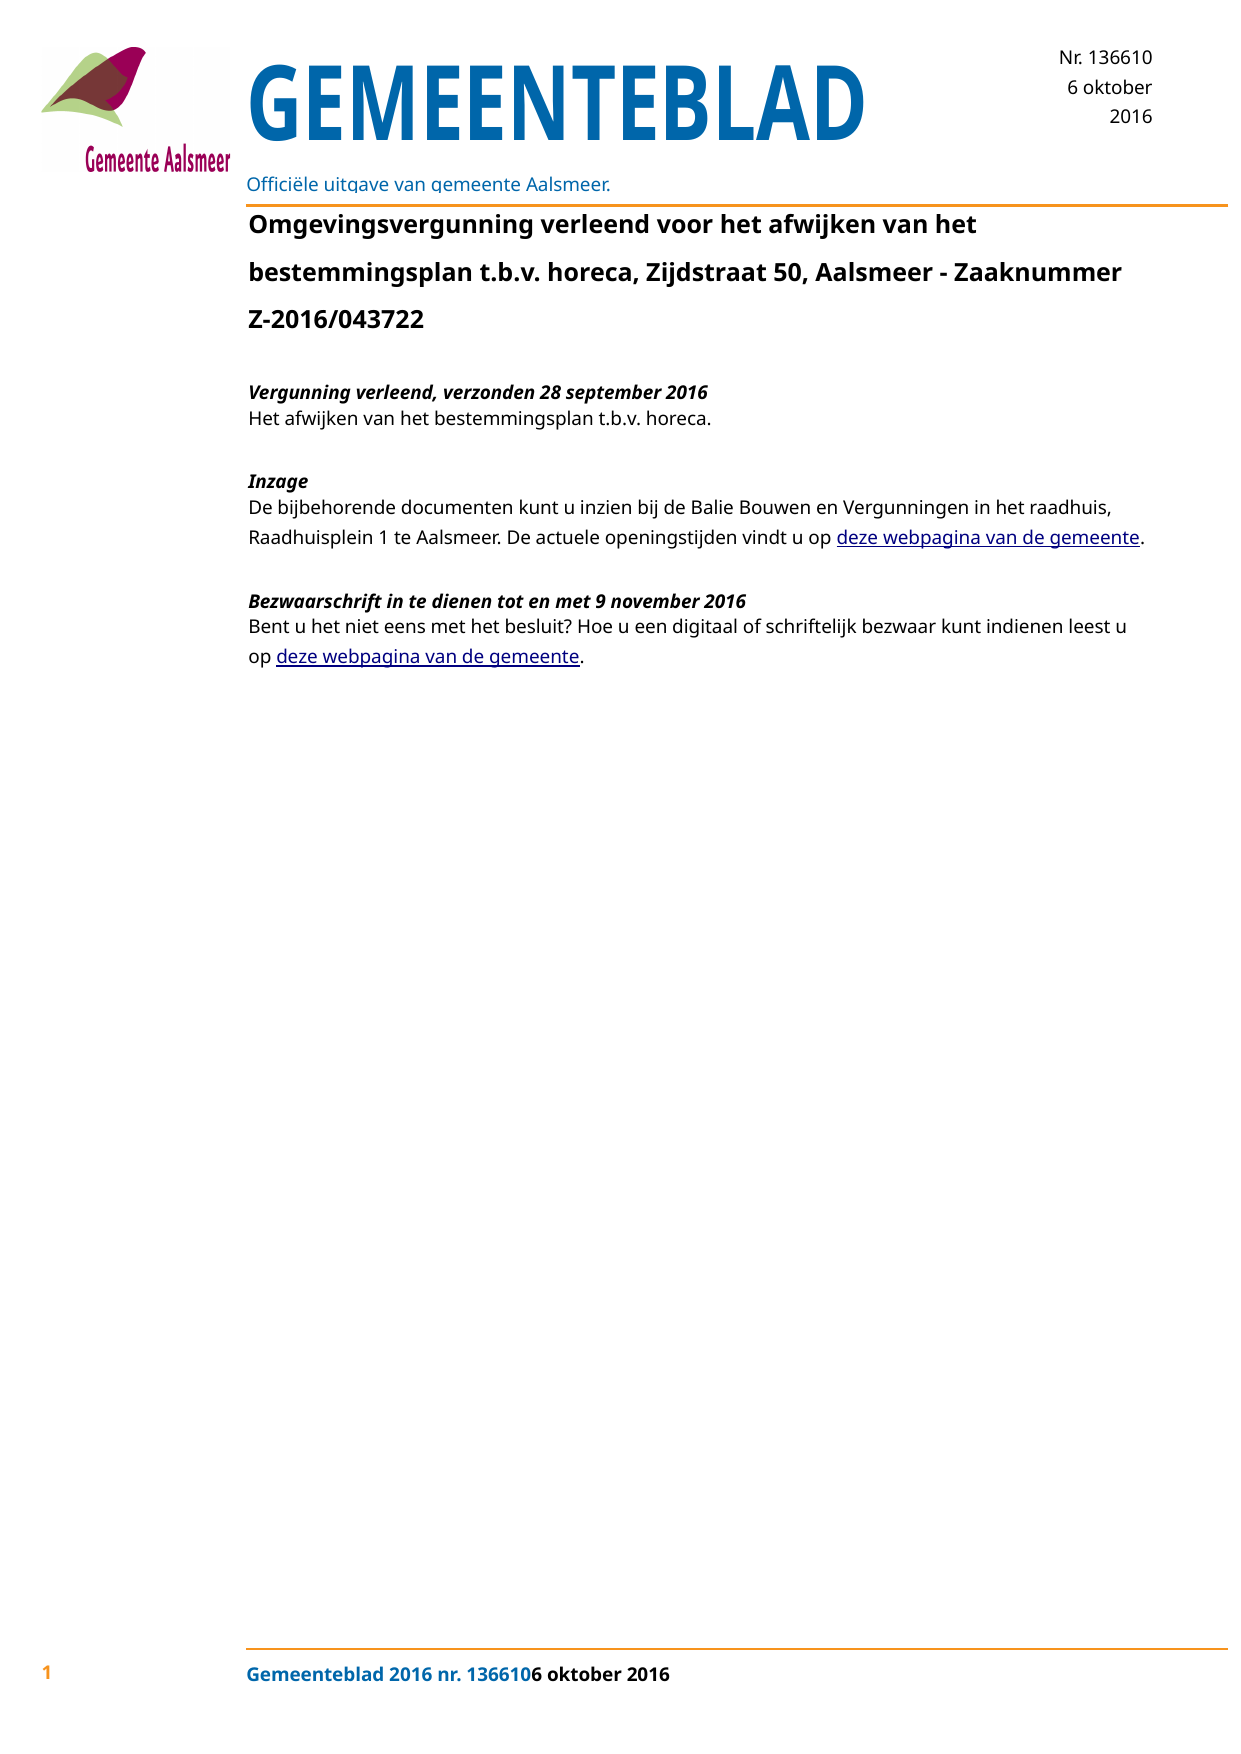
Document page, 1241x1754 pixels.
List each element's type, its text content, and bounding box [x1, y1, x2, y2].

text Vergunning verleend, verzonden 28 september 2016 [248, 379, 1152, 405]
text Bent u het niet eens met het besluit? Hoe u een digitaal of schriftelijk bezwaar kunt indienen leest u op deze webpagina van de gemeente. [248, 614, 1152, 669]
picture [41, 47, 231, 172]
text Het afwijken van het bestemmingsplan t.b.v. horeca. [248, 405, 1152, 431]
text De bijbehorende documenten kunt u inzien bij de Balie Bouwen en Vergunningen in het raadhuis, Raadhuisplein 1 te Aalsmeer. De actuele openingstijden vindt u op deze webpagina van de gemeente. [248, 494, 1152, 550]
text Inzage [248, 469, 1152, 494]
text Bezwaarschrift in te dienen tot en met 9 november 2016 [248, 588, 1152, 614]
text Omgevingsvergunning verleend voor het afwijken van het bestemmingsplan t.b.v. horeca, Zijdstraat 50, Aalsmeer - Zaaknummer Z-2016/043722 [248, 207, 1152, 336]
